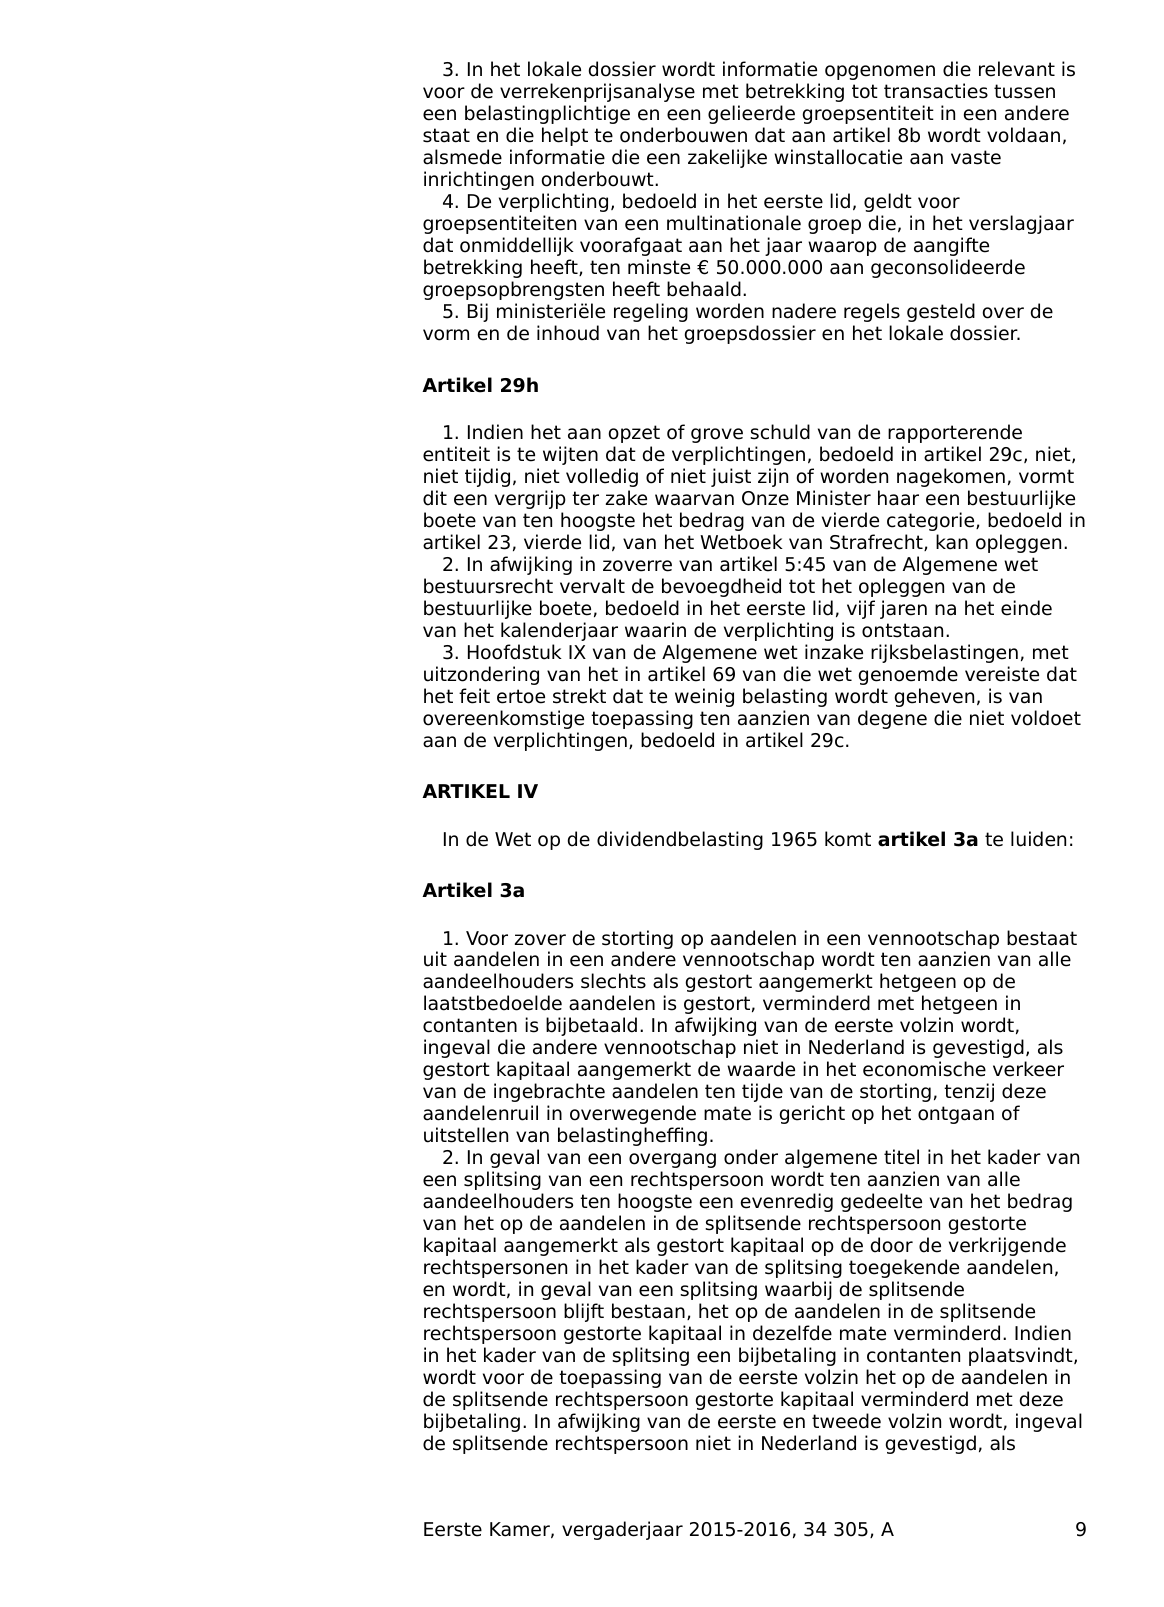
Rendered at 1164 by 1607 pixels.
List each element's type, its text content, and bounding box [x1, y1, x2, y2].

text 3. In het lokale dossier wordt informatie opgenomen die relevant is voor de verrekenprijsanalyse met betrekking tot transacties tussen een belastingplichtige en een gelieerde groepsentiteit in een andere staat en die helpt te onderbouwen dat aan artikel 8b wordt voldaan, alsmede informatie die een zakelijke winstallocatie aan vaste inrichtingen onderbouwt. [422, 59, 1087, 191]
text 1. Voor zover de storting op aandelen in een vennootschap bestaat uit aandelen in een andere vennootschap wordt ten aanzien van alle aandeelhouders slechts als gestort aangemerkt hetgeen op de laatstbedoelde aandelen is gestort, verminderd met hetgeen in contanten is bijbetaald. In afwijking van de eerste volzin wordt, ingeval die andere vennootschap niet in Nederland is gevestigd, als gestort kapitaal aangemerkt de waarde in het economische verkeer van de ingebrachte aandelen ten tijde van de storting, tenzij deze aandelenruil in overwegende mate is gericht op het ontgaan of uitstellen van belastingheffing. [422, 927, 1087, 1147]
subtitle Artikel 3a [422, 880, 1087, 902]
text 5. Bij ministeriële regeling worden nadere regels gesteld over de vorm en de inhoud van het groepsdossier en het lokale dossier. [422, 301, 1087, 345]
subtitle Artikel 29h [422, 375, 1087, 397]
text 3. Hoofdstuk IX van de Algemene wet inzake rijksbelastingen, met uitzondering van het in artikel 69 van die wet genoemde vereiste dat het feit ertoe strekt dat te weinig belasting wordt geheven, is van overeenkomstige toepassing ten aanzien van degene die niet voldoet aan de verplichtingen, bedoeld in artikel 29c. [422, 642, 1087, 751]
text 2. In geval van een overgang onder algemene titel in het kader van een splitsing van een rechtspersoon wordt ten aanzien van alle aandeelhouders ten hoogste een evenredig gedeelte van het bedrag van het op de aandelen in de splitsende rechtspersoon gestorte kapitaal aangemerkt als gestort kapitaal op de door de verkrijgende rechtspersonen in het kader van de splitsing toegekende aandelen, en wordt, in geval van een splitsing waarbij de splitsende rechtspersoon blijft bestaan, het op de aandelen in de splitsende rechtspersoon gestorte kapitaal in dezelfde mate verminderd. Indien in het kader van de splitsing een bijbetaling in contanten plaatsvindt, wordt voor de toepassing van de eerste volzin het op de aandelen in de splitsende rechtspersoon gestorte kapitaal verminderd met deze bijbetaling. In afwijking van de eerste en tweede volzin wordt, ingeval de splitsende rechtspersoon niet in Nederland is gevestigd, als [422, 1147, 1087, 1455]
text 1. Indien het aan opzet of grove schuld van de rapporterende entiteit is te wijten dat de verplichtingen, bedoeld in artikel 29c, niet, niet tijdig, niet volledig of niet juist zijn of worden nagekomen, vormt dit een vergrijp ter zake waarvan Onze Minister haar een bestuurlijke boete van ten hoogste het bedrag van de vierde categorie, bedoeld in artikel 23, vierde lid, van het Wetboek van Strafrecht, kan opleggen. [422, 422, 1087, 554]
subtitle ARTIKEL IV [422, 781, 1087, 803]
text 4. De verplichting, bedoeld in het eerste lid, geldt voor groepsentiteiten van een multinationale groep die, in het verslagjaar dat onmiddellijk voorafgaat aan het jaar waarop de aangifte betrekking heeft, ten minste € 50.000.000 aan geconsolideerde groepsopbrengsten heeft behaald. [422, 191, 1087, 301]
text In de Wet op de dividendbelasting 1965 komt artikel 3a te luiden: [422, 828, 1087, 850]
text 2. In afwijking in zoverre van artikel 5:45 van de Algemene wet bestuursrecht vervalt de bevoegdheid tot het opleggen van de bestuurlijke boete, bedoeld in het eerste lid, vijf jaren na het einde van het kalenderjaar waarin de verplichting is ontstaan. [422, 554, 1087, 642]
